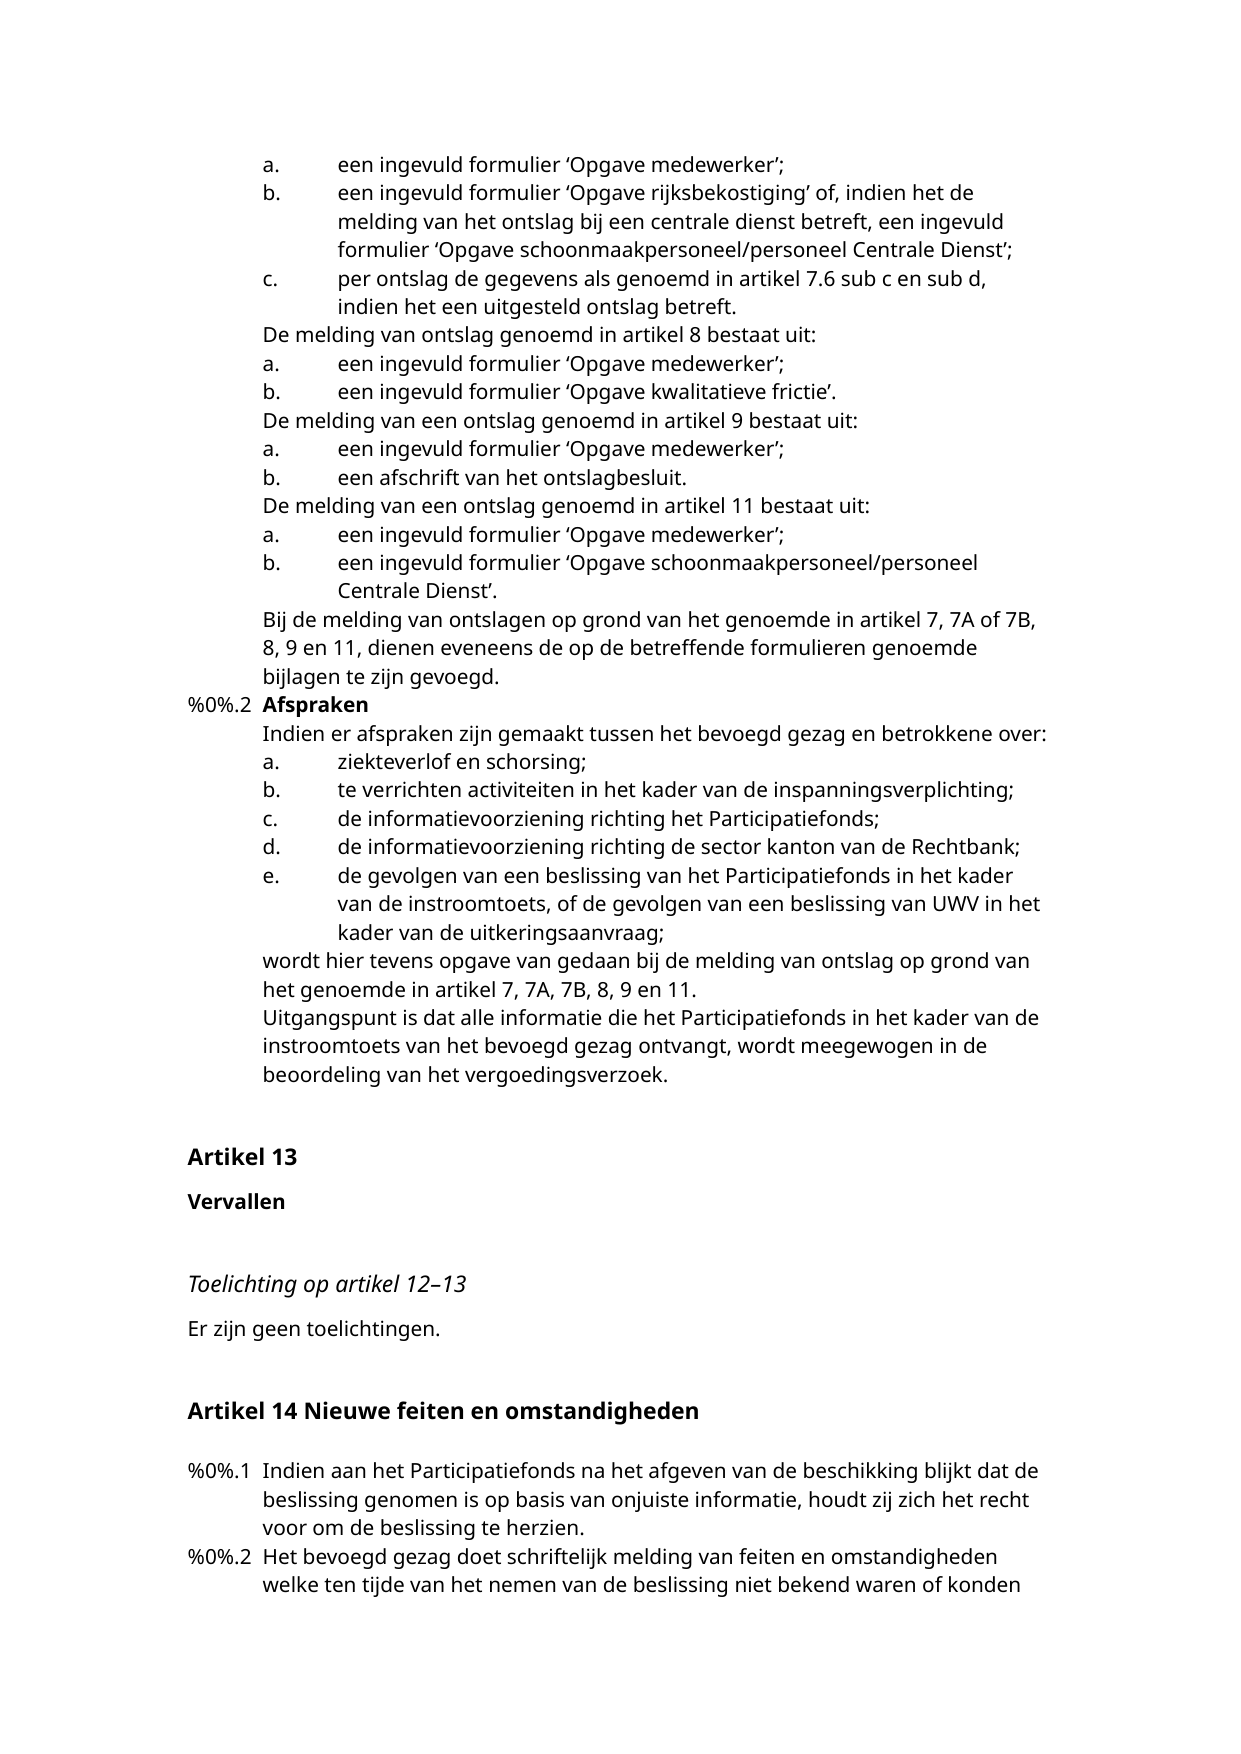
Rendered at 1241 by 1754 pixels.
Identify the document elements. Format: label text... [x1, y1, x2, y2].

list een ingevuld formulier ‘Opgave rijksbekostiging’ of, indien het de melding van het ontslag bij een centrale dienst betreft, een ingevuld formulier ‘Opgave schoonmaakpersoneel/personeel Centrale Dienst’; [262, 178, 1053, 264]
text Er zijn geen toelichtingen. [187, 1314, 1053, 1343]
list een ingevuld formulier ‘Opgave medewerker’; [262, 349, 1053, 377]
text Vervallen [187, 1187, 1053, 1216]
list de informatievoorziening richting het Participatiefonds; [262, 804, 1053, 832]
list De melding van ontslag genoemd in artikel 8 bestaat uit: [187, 321, 1053, 349]
list een ingevuld formulier ‘Opgave schoonmaakpersoneel/personeel Centrale Dienst’. [262, 548, 1053, 605]
list Bij de melding van ontslagen op grond van het genoemde in artikel 7, 7A of 7B, 8, 9 en 11, dienen eveneens de op de betreffende formulieren genoemde bijlagen te zijn gevoegd. [187, 605, 1053, 690]
list De melding van een ontslag genoemd in artikel 9 bestaat uit: [187, 406, 1053, 434]
list een ingevuld formulier ‘Opgave medewerker’; [262, 434, 1053, 463]
list een ingevuld formulier ‘Opgave medewerker’; [262, 150, 1053, 178]
list Afspraken [187, 690, 1053, 719]
list een afschrift van het ontslagbesluit. [262, 463, 1053, 491]
list een ingevuld formulier ‘Opgave medewerker’; [262, 520, 1053, 548]
list de informatievoorziening richting de sector kanton van de Rechtbank; [262, 832, 1053, 861]
subtitle Artikel 13 [187, 1141, 1053, 1172]
list Het bevoegd gezag doet schriftelijk melding van feiten en omstandigheden welke ten tijde van het nemen van de beslissing niet bekend waren of konden [187, 1542, 1053, 1599]
list Indien er afspraken zijn gemaakt tussen het bevoegd gezag en betrokkene over: [187, 719, 1053, 747]
subtitle Artikel 14 Nieuwe feiten en omstandigheden [187, 1395, 1053, 1427]
list De melding van een ontslag genoemd in artikel 11 bestaat uit: [187, 491, 1053, 520]
subtitle Toelichting op artikel 12–13 [187, 1268, 1053, 1299]
list wordt hier tevens opgave van gedaan bij de melding van ontslag op grond van het genoemde in artikel 7, 7A, 7B, 8, 9 en 11. [187, 946, 1053, 1003]
list Uitgangspunt is dat alle informatie die het Participatiefonds in het kader van de instroomtoets van het bevoegd gezag ontvangt, wordt meegewogen in de beoordeling van het vergoedingsverzoek. [187, 1003, 1053, 1088]
list te verrichten activiteiten in het kader van de inspanningsverplichting; [262, 776, 1053, 804]
list een ingevuld formulier ‘Opgave kwalitatieve frictie’. [262, 377, 1053, 406]
list ziekteverlof en schorsing; [262, 747, 1053, 776]
list de gevolgen van een beslissing van het Participatiefonds in het kader van de instroomtoets, of de gevolgen van een beslissing van UWV in het kader van de uitkeringsaanvraag; [262, 861, 1053, 946]
list Indien aan het Participatiefonds na het afgeven van de beschikking blijkt dat de beslissing genomen is op basis van onjuiste informatie, houdt zij zich het recht voor om de beslissing te herzien. [187, 1457, 1053, 1542]
list per ontslag de gegevens als genoemd in artikel 7.6 sub c en sub d, indien het een uitgesteld ontslag betreft. [262, 264, 1053, 321]
